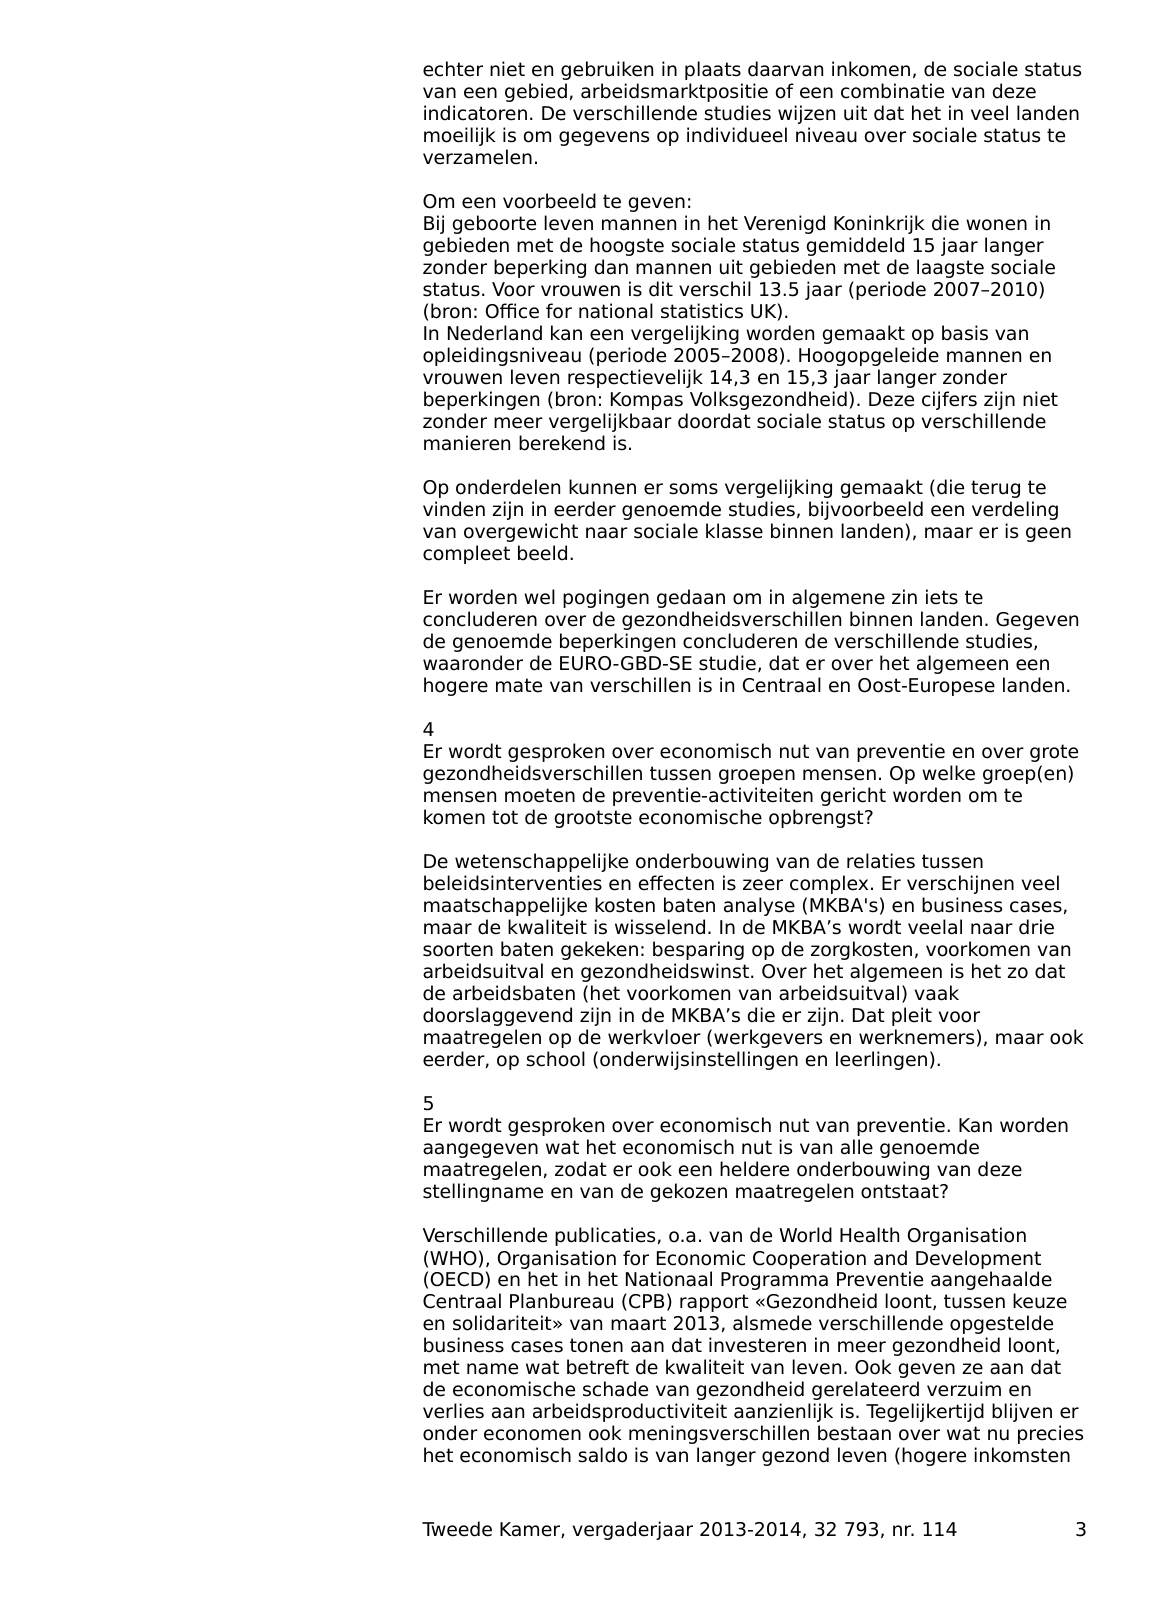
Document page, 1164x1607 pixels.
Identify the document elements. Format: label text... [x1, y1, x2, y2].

text Er worden wel pogingen gedaan om in algemene zin iets te concluderen over de gezondheidsverschillen binnen landen. Gegeven de genoemde beperkingen concluderen de verschillende studies, waaronder de EURO-GBD-SE studie, dat er over het algemeen een hogere mate van verschillen is in Centraal en Oost-Europese landen. [422, 587, 1087, 697]
text echter niet en gebruiken in plaats daarvan inkomen, de sociale status van een gebied, arbeidsmarktpositie of een combinatie van deze indicatoren. De verschillende studies wijzen uit dat het in veel landen moeilijk is om gegevens op individueel niveau over sociale status te verzamelen. [422, 59, 1087, 169]
text De wetenschappelijke onderbouwing van de relaties tussen beleidsinterventies en effecten is zeer complex. Er verschijnen veel maatschappelijke kosten baten analyse (MKBA's) en business cases, maar de kwaliteit is wisselend. In de MKBA’s wordt veelal naar drie soorten baten gekeken: besparing op de zorgkosten, voorkomen van arbeidsuitval en gezondheidswinst. Over het algemeen is het zo dat de arbeidsbaten (het voorkomen van arbeidsuitval) vaak doorslaggevend zijn in de MKBA’s die er zijn. Dat pleit voor maatregelen op de werkvloer (werkgevers en werknemers), maar ook eerder, op school (onderwijsinstellingen en leerlingen). [422, 851, 1087, 1071]
text Er wordt gesproken over economisch nut van preventie. Kan worden aangegeven wat het economisch nut is van alle genoemde maatregelen, zodat er ook een heldere onderbouwing van deze stellingname en van de gekozen maatregelen ontstaat? [422, 1115, 1087, 1203]
text Er wordt gesproken over economisch nut van preventie en over grote gezondheidsverschillen tussen groepen mensen. Op welke groep(en) mensen moeten de preventie-activiteiten gericht worden om te komen tot de grootste economische opbrengst? [422, 741, 1087, 829]
text Om een voorbeeld te geven: [422, 191, 1087, 213]
text Bij geboorte leven mannen in het Verenigd Koninkrijk die wonen in gebieden met de hoogste sociale status gemiddeld 15 jaar langer zonder beperking dan mannen uit gebieden met de laagste sociale status. Voor vrouwen is dit verschil 13.5 jaar (periode 2007–2010)(bron: Office for national statistics UK). [422, 213, 1087, 323]
text 5 [422, 1093, 1087, 1115]
text In Nederland kan een vergelijking worden gemaakt op basis van opleidingsniveau (periode 2005–2008). Hoogopgeleide mannen en vrouwen leven respectievelijk 14,3 en 15,3 jaar langer zonder beperkingen (bron: Kompas Volksgezondheid). Deze cijfers zijn niet zonder meer vergelijkbaar doordat sociale status op verschillende manieren berekend is. [422, 323, 1087, 455]
text 4 [422, 719, 1087, 741]
text Op onderdelen kunnen er soms vergelijking gemaakt (die terug te vinden zijn in eerder genoemde studies, bijvoorbeeld een verdeling van overgewicht naar sociale klasse binnen landen), maar er is geen compleet beeld. [422, 477, 1087, 565]
text Verschillende publicaties, o.a. van de World Health Organisation (WHO), Organisation for Economic Cooperation and Development (OECD) en het in het Nationaal Programma Preventie aangehaalde Centraal Planbureau (CPB) rapport «Gezondheid loont, tussen keuze en solidariteit» van maart 2013, alsmede verschillende opgestelde business cases tonen aan dat investeren in meer gezondheid loont, met name wat betreft de kwaliteit van leven. Ook geven ze aan dat de economische schade van gezondheid gerelateerd verzuim en verlies aan arbeidsproductiviteit aanzienlijk is. Tegelijkertijd blijven er onder economen ook meningsverschillen bestaan over wat nu precies het economisch saldo is van langer gezond leven (hogere inkomsten [422, 1225, 1087, 1467]
